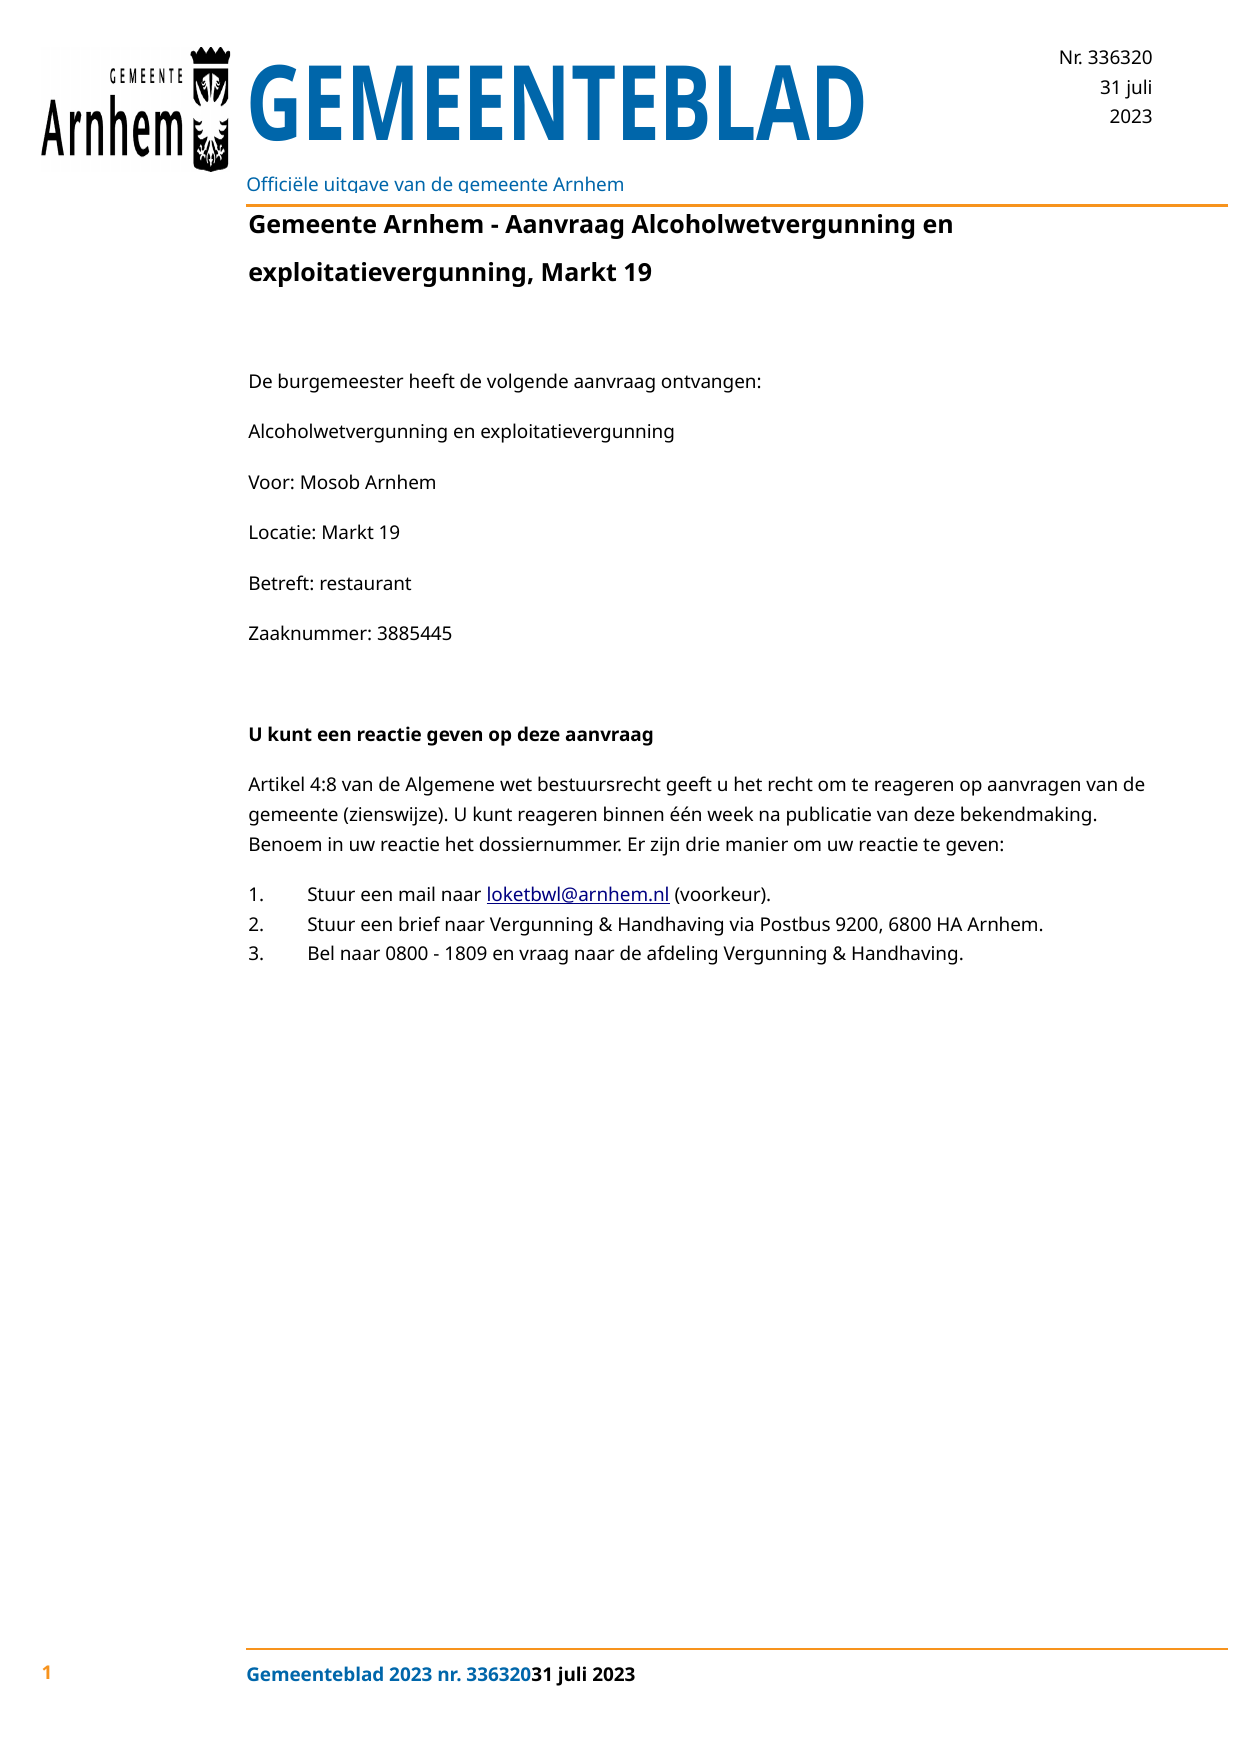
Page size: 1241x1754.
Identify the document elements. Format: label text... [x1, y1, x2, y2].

text U kunt een reactie geven op deze aanvraag [248, 721, 1152, 747]
list Bel naar 0800 - 1809 en vraag naar de afdeling Vergunning & Handhaving. [248, 940, 1152, 966]
picture [41, 47, 231, 172]
text Zaaknummer: 3885445 [248, 620, 1152, 646]
text Gemeente Arnhem - Aanvraag Alcoholwetvergunning en exploitatievergunning, Markt 19 [248, 207, 1152, 288]
text Locatie: Markt 19 [248, 519, 1152, 545]
text Artikel 4:8 van de Algemene wet bestuursrecht geeft u het recht om te reageren op aanvragen van de gemeente (zienswijze). U kunt reageren binnen één week na publicatie van deze bekendmaking. Benoem in uw reactie het dossiernummer. Er zijn drie manier om uw reactie te geven: [248, 772, 1152, 857]
list Stuur een brief naar Vergunning & Handhaving via Postbus 9200, 6800 HA Arnhem. [248, 911, 1152, 937]
text Alcoholwetvergunning en exploitatievergunning [248, 419, 1152, 444]
text De burgemeester heeft de volgende aanvraag ontvangen: [248, 368, 1152, 394]
text Betreft: restaurant [248, 570, 1152, 596]
text Voor: Mosob Arnhem [248, 469, 1152, 495]
list Stuur een mail naar loketbwl@arnhem.nl (voorkeur). [248, 881, 1152, 907]
